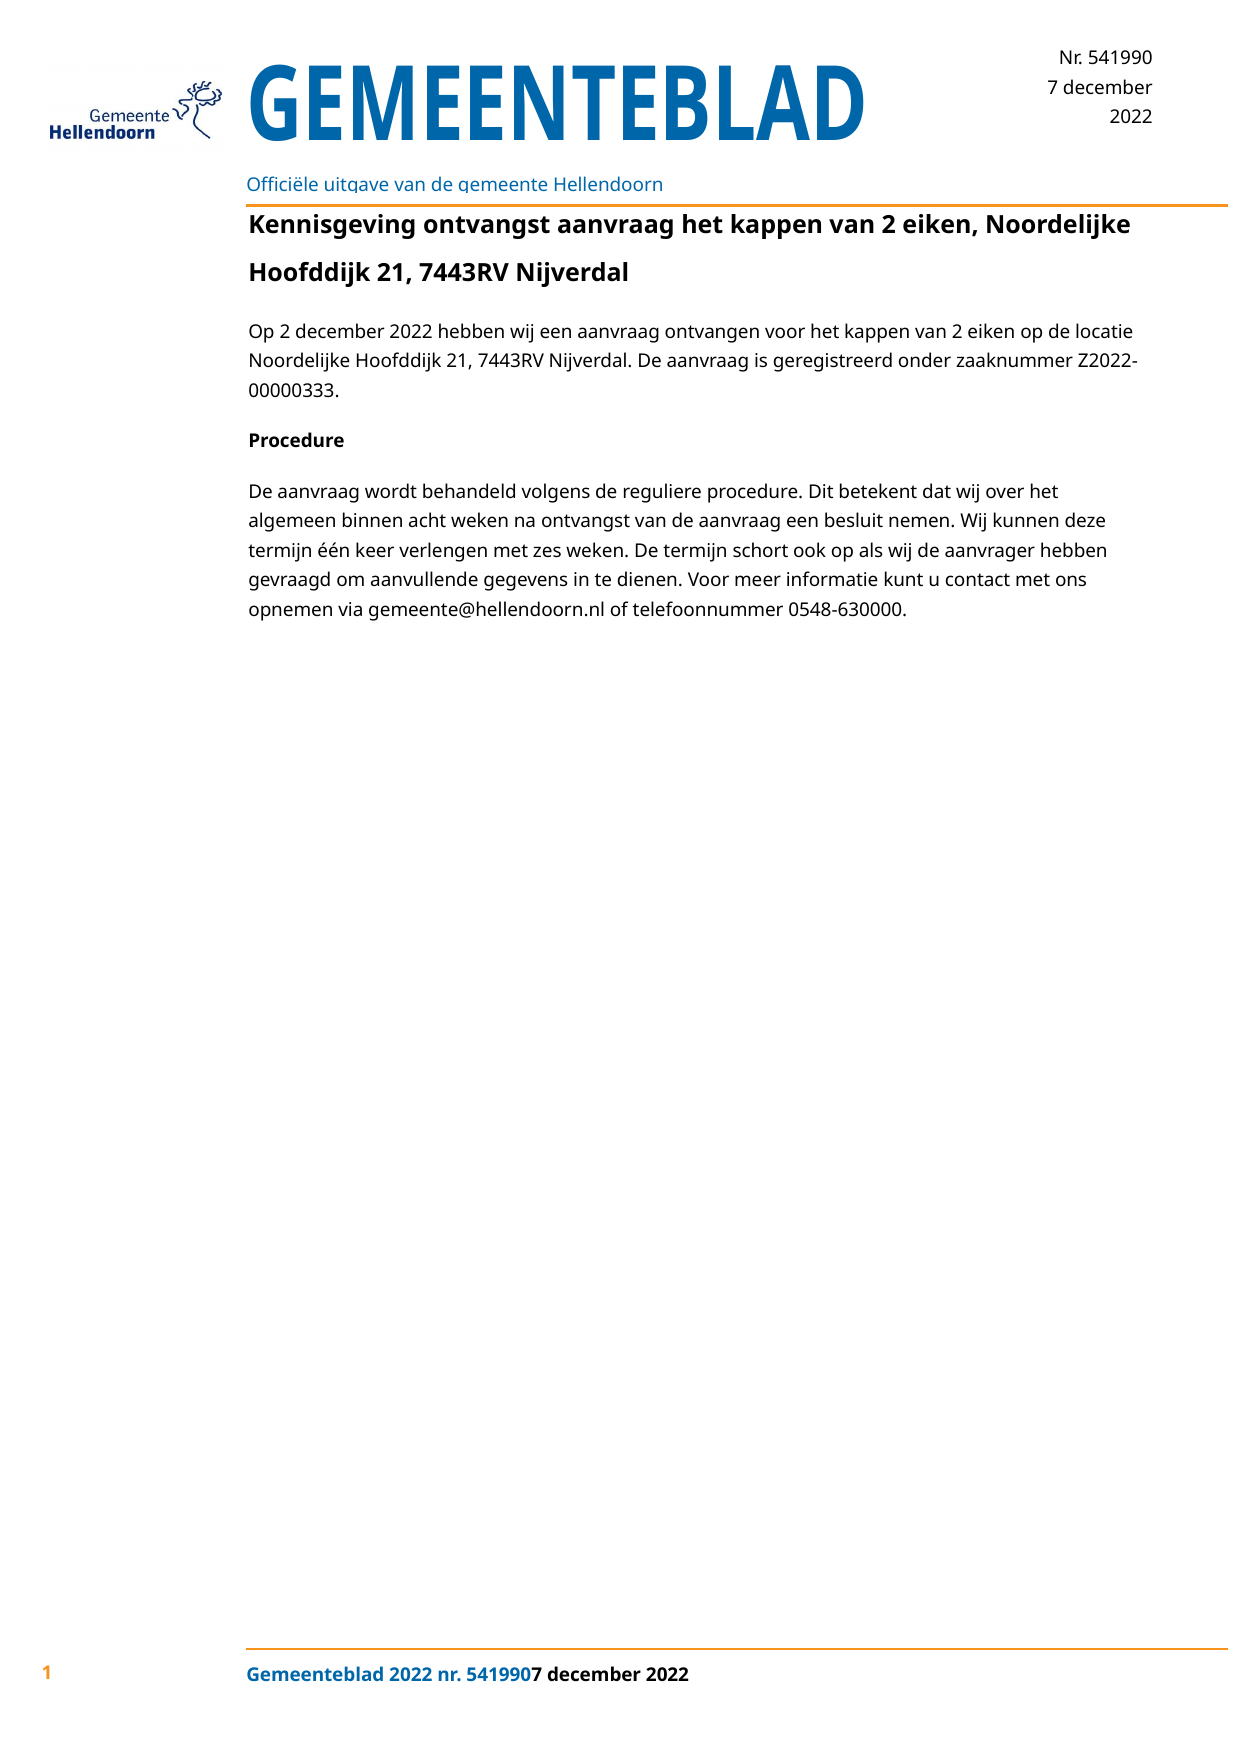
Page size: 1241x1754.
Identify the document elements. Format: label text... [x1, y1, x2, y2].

text Procedure [248, 427, 1152, 453]
text Op 2 december 2022 hebben wij een aanvraag ontvangen voor het kappen van 2 eiken op de locatie Noordelijke Hoofddijk 21, 7443RV Nijverdal. De aanvraag is geregistreerd onder zaaknummer Z2022-00000333. [248, 318, 1152, 403]
text Kennisgeving ontvangst aanvraag het kappen van 2 eiken, Noordelijke Hoofddijk 21, 7443RV Nijverdal [248, 207, 1152, 288]
picture [41, 47, 231, 172]
text De aanvraag wordt behandeld volgens de reguliere procedure. Dit betekent dat wij over het algemeen binnen acht weken na ontvangst van de aanvraag een besluit nemen. Wij kunnen deze termijn één keer verlengen met zes weken. De termijn schort ook op als wij de aanvrager hebben gevraagd om aanvullende gegevens in te dienen. Voor meer informatie kunt u contact met ons opnemen via gemeente@hellendoorn.nl of telefoonnummer 0548-630000. [248, 478, 1152, 622]
